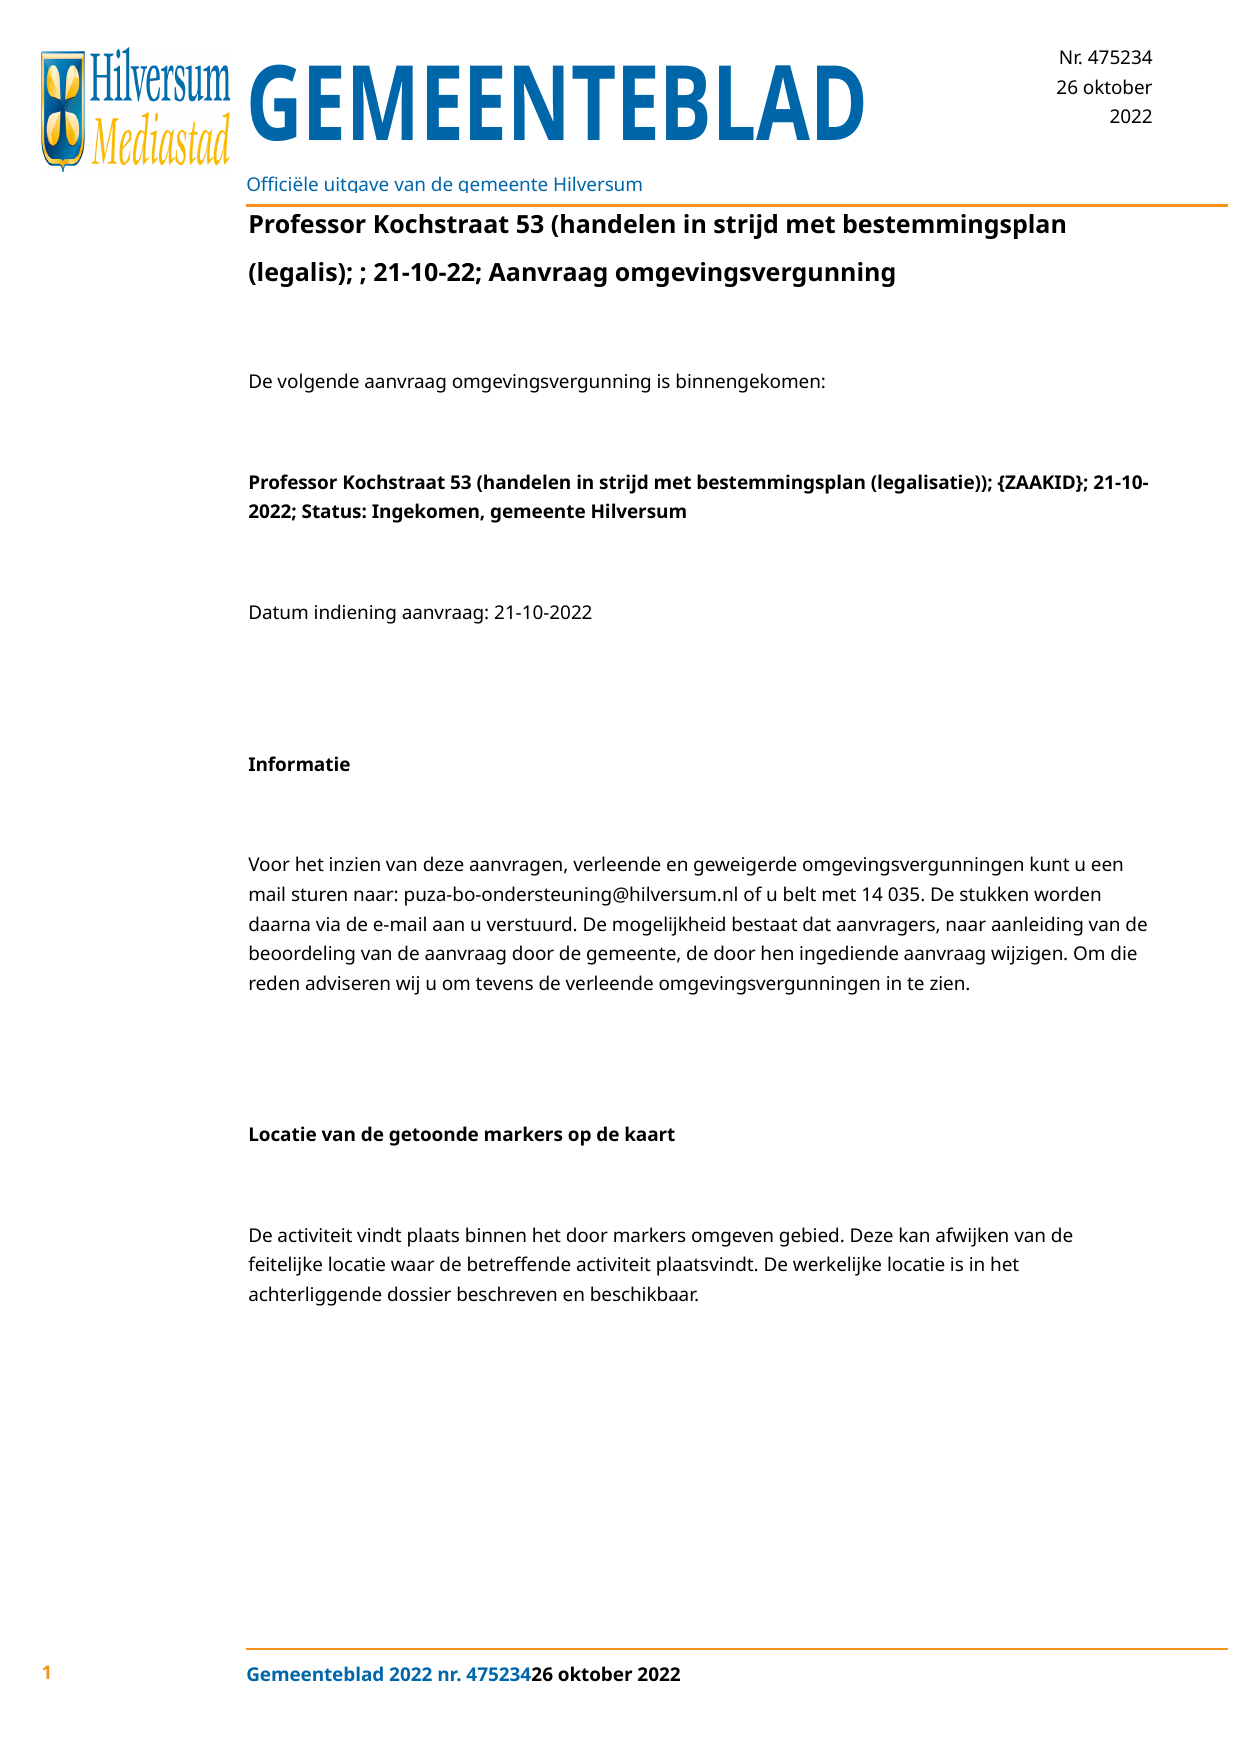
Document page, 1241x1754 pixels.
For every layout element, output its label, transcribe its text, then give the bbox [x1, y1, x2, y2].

text Locatie van de getoonde markers op de kaart [248, 1121, 1152, 1147]
text Informatie [248, 751, 1152, 777]
text Voor het inzien van deze aanvragen, verleende en geweigerde omgevingsvergunningen kunt u een mail sturen naar: puza-bo-ondersteuning@hilversum.nl of u belt met 14 035. De stukken worden daarna via de e-mail aan u verstuurd. De mogelijkheid bestaat dat aanvragers, naar aanleiding van de beoordeling van de aanvraag door de gemeente, de door hen ingediende aanvraag wijzigen. Om die reden adviseren wij u om tevens de verleende omgevingsvergunningen in te zien. [248, 852, 1152, 996]
text Professor Kochstraat 53 (handelen in strijd met bestemmingsplan (legalisatie)); {ZAAKID}; 21-10-2022; Status: Ingekomen, gemeente Hilversum [248, 469, 1152, 524]
text De volgende aanvraag omgevingsvergunning is binnengekomen: [248, 368, 1152, 394]
text Professor Kochstraat 53 (handelen in strijd met bestemmingsplan (legalis); ; 21-10-22; Aanvraag omgevingsvergunning [248, 207, 1152, 288]
text De activiteit vindt plaats binnen het door markers omgeven gebied. Deze kan afwijken van de feitelijke locatie waar de betreffende activiteit plaatsvindt. De werkelijke locatie is in het achterliggende dossier beschreven en beschikbaar. [248, 1222, 1152, 1307]
picture [41, 47, 231, 172]
text Datum indiening aanvraag: 21-10-2022 [248, 599, 1152, 625]
